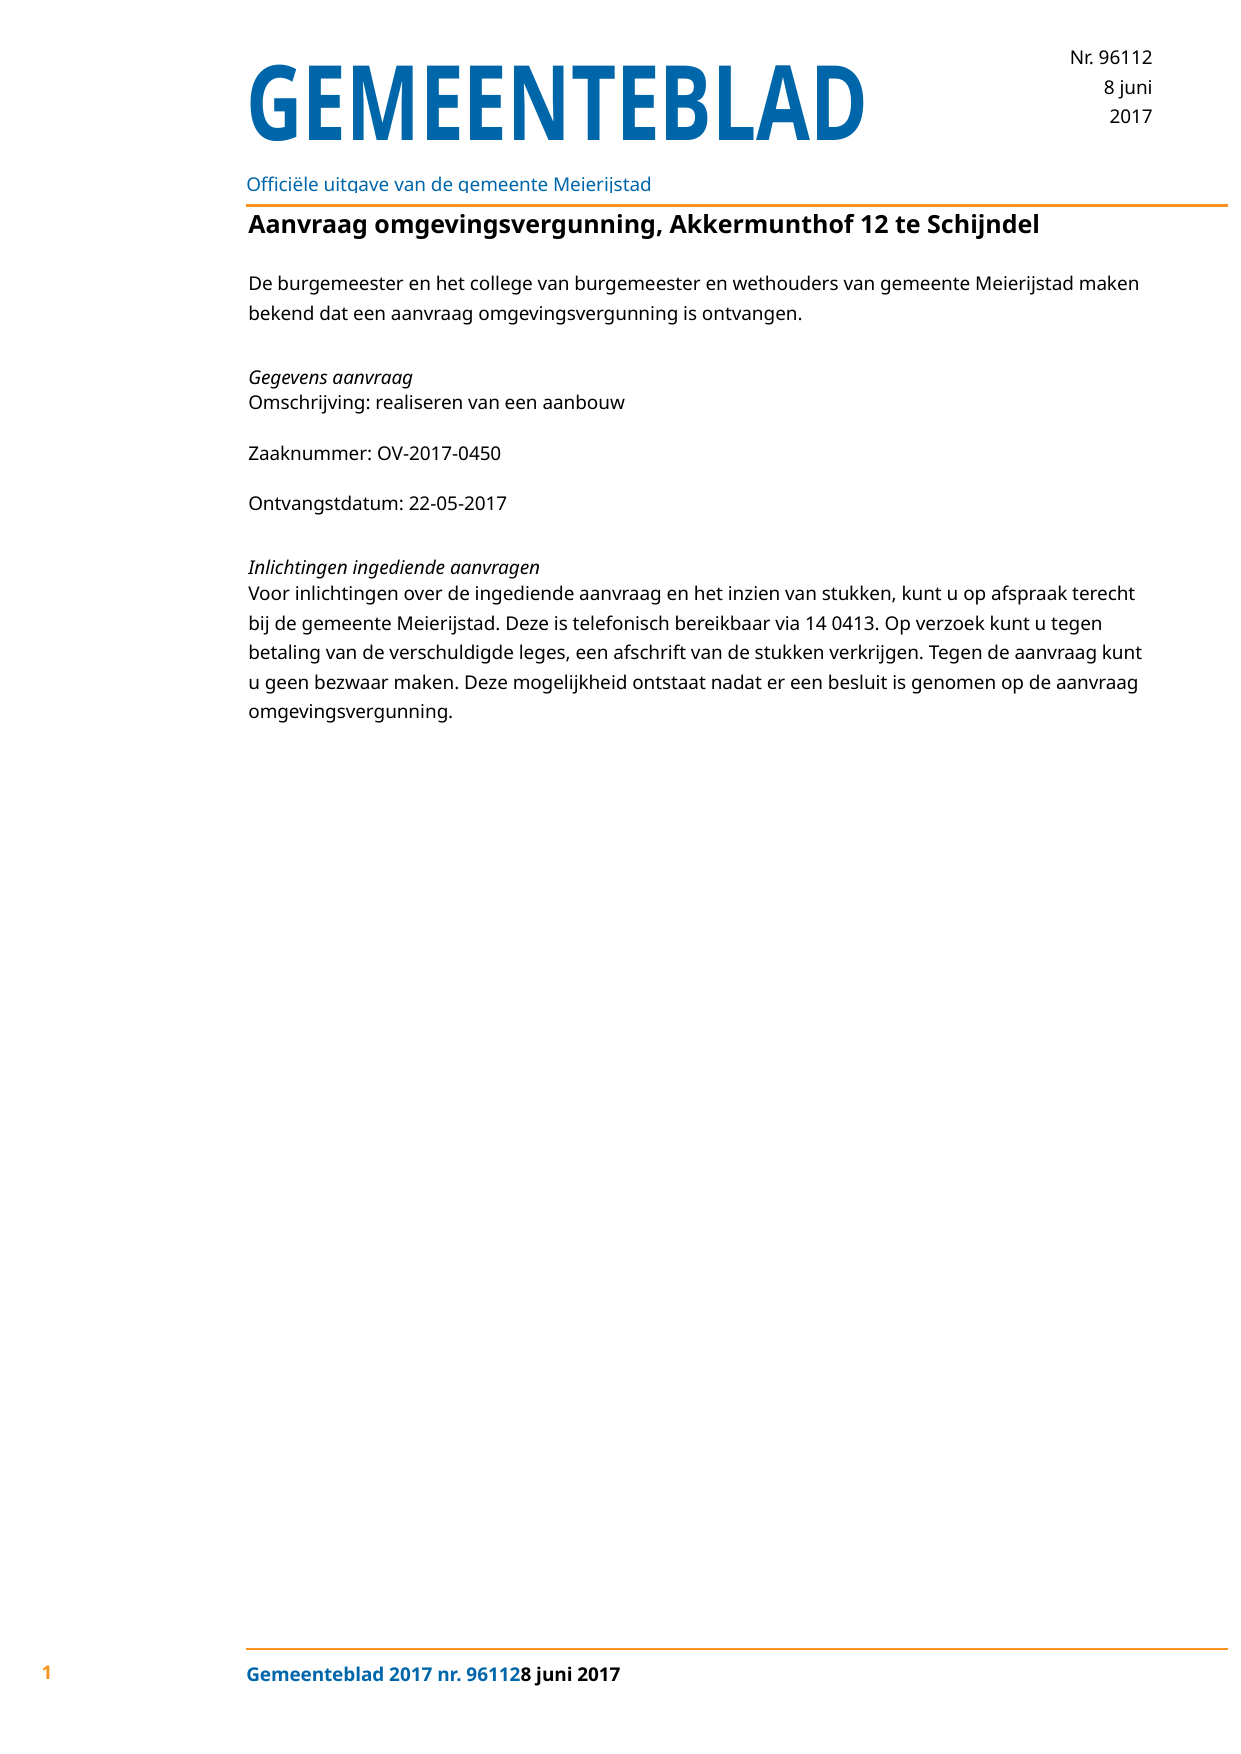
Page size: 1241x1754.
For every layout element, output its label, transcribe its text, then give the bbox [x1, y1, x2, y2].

text Zaaknummer: OV-2017-0450 [248, 440, 1152, 466]
text Aanvraag omgevingsvergunning, Akkermunthof 12 te Schijndel [248, 207, 1152, 241]
text Gegevens aanvraag [248, 364, 1152, 389]
text Inlichtingen ingediende aanvragen [248, 554, 1152, 580]
text Voor inlichtingen over de ingediende aanvraag en het inzien van stukken, kunt u op afspraak terecht bij de gemeente Meierijstad. Deze is telefonisch bereikbaar via 14 0413. Op verzoek kunt u tegen betaling van de verschuldigde leges, een afschrift van de stukken verkrijgen. Tegen de aanvraag kunt u geen bezwaar maken. Deze mogelijkheid ontstaat nadat er een besluit is genomen op de aanvraag omgevingsvergunning. [248, 580, 1152, 724]
text Ontvangstdatum: 22-05-2017 [248, 490, 1152, 516]
text De burgemeester en het college van burgemeester en wethouders van gemeente Meierijstad maken bekend dat een aanvraag omgevingsvergunning is ontvangen. [248, 270, 1152, 326]
text Omschrijving: realiseren van een aanbouw [248, 389, 1152, 415]
picture [41, 47, 231, 172]
